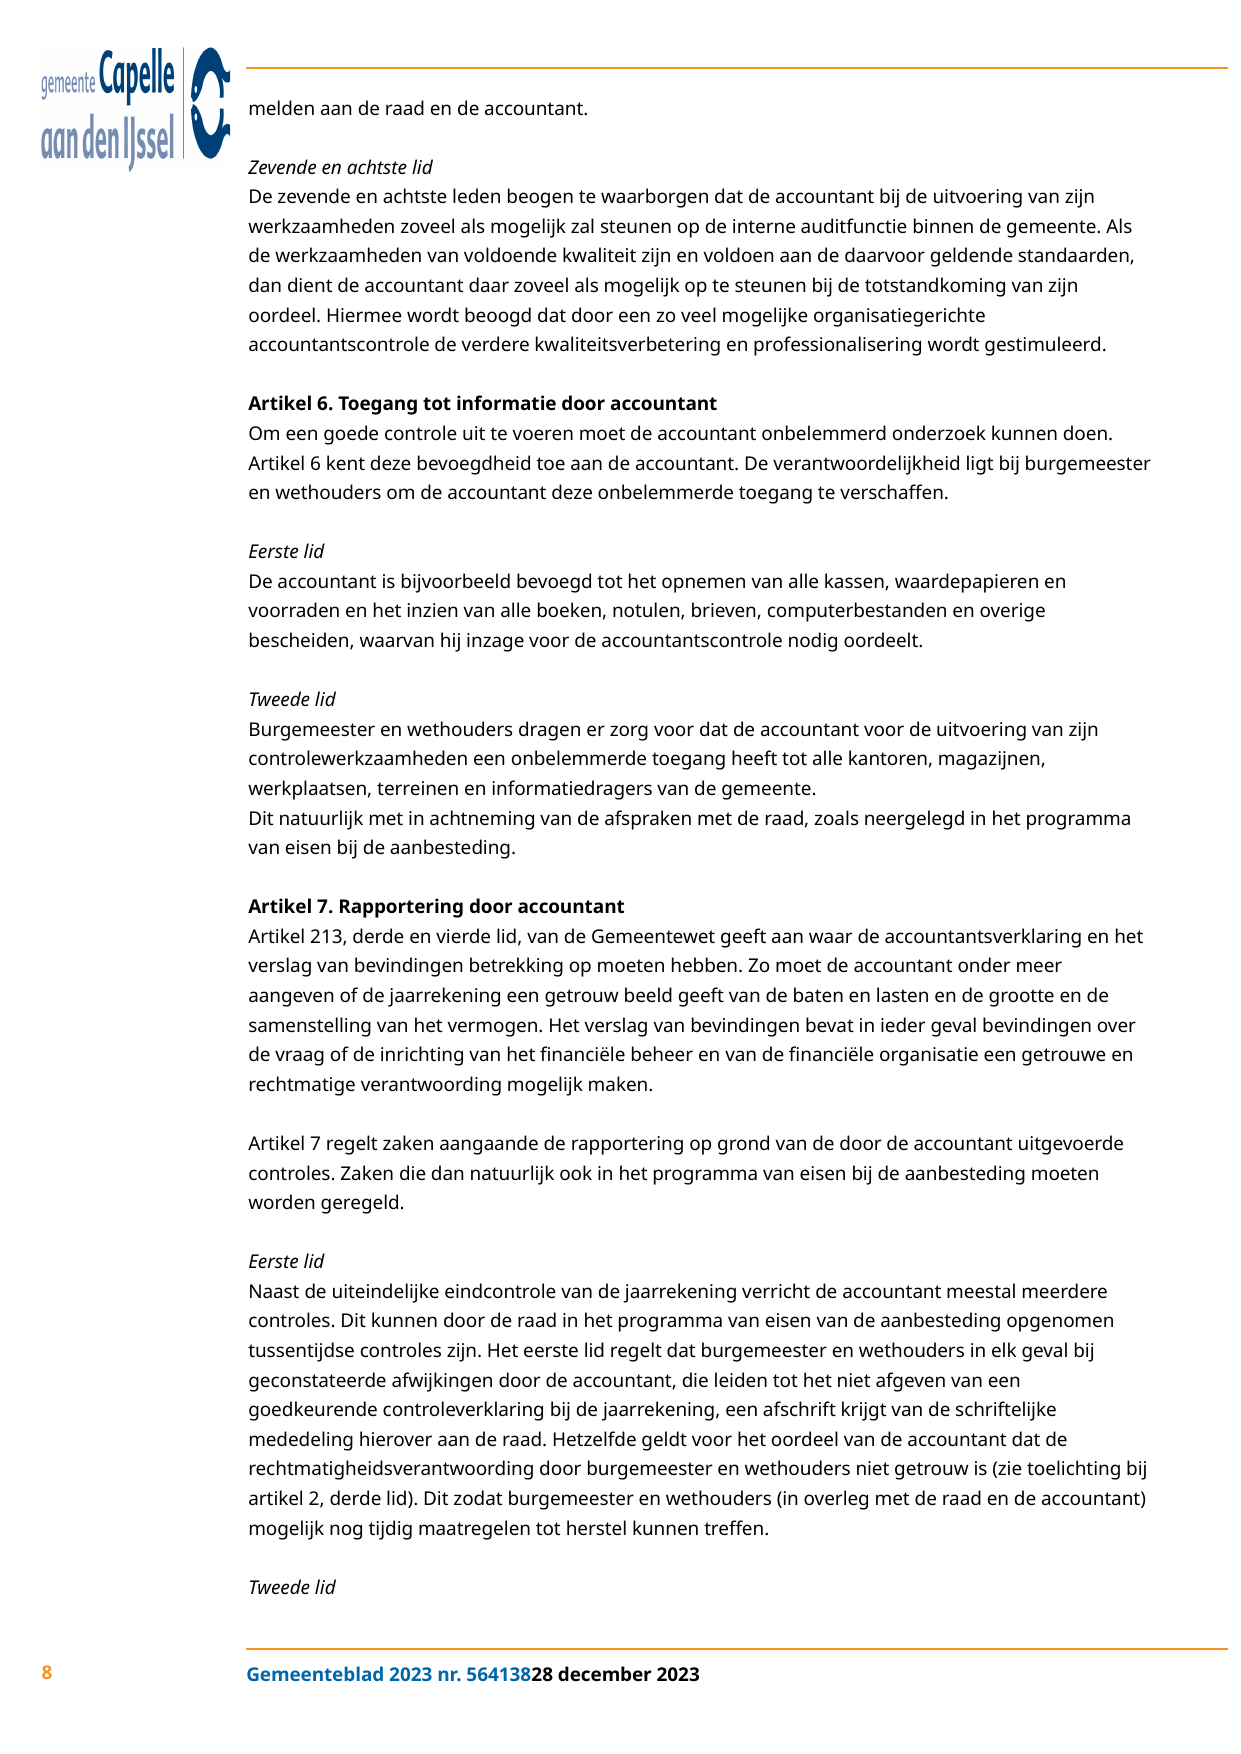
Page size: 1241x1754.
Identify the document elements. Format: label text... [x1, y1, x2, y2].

text De accountant is bijvoorbeeld bevoegd tot het opnemen van alle kassen, waardepapieren en voorraden en het inzien van alle boeken, notulen, brieven, computerbestanden en overige bescheiden, waarvan hij inzage voor de accountantscontrole nodig oordeelt. [248, 568, 1152, 653]
text Tweede lid [248, 686, 1152, 712]
text Eerste lid [248, 538, 1152, 564]
picture [41, 47, 231, 172]
text Zevende en achtste lid [248, 154, 1152, 180]
text Naast de uiteindelijke eindcontrole van de jaarrekening verricht de accountant meestal meerdere controles. Dit kunnen door de raad in het programma van eisen van de aanbesteding opgenomen tussentijdse controles zijn. Het eerste lid regelt dat burgemeester en wethouders in elk geval bij geconstateerde afwijkingen door de accountant, die leiden tot het niet afgeven van een goedkeurende controleverklaring bij de jaarrekening, een afschrift krijgt van de schriftelijke mededeling hierover aan de raad. Hetzelfde geldt voor het oordeel van de accountant dat de rechtmatigheidsverantwoording door burgemeester en wethouders niet getrouw is (zie toelichting bij artikel 2, derde lid). Dit zodat burgemeester en wethouders (in overleg met de raad en de accountant) mogelijk nog tijdig maatregelen tot herstel kunnen treffen. [248, 1278, 1152, 1541]
text Artikel 6. Toegang tot informatie door accountant [248, 391, 1152, 416]
text Artikel 7. Rapportering door accountant [248, 893, 1152, 919]
text Eerste lid [248, 1248, 1152, 1274]
text Tweede lid [248, 1574, 1152, 1600]
text Dit natuurlijk met in achtneming van de afspraken met de raad, zoals neergelegd in het programma van eisen bij de aanbesteding. [248, 805, 1152, 860]
text Artikel 213, derde en vierde lid, van de Gemeentewet geeft aan waar de accountantsverklaring en het verslag van bevindingen betrekking op moeten hebben. Zo moet de accountant onder meer aangeven of de jaarrekening een getrouw beeld geeft van de baten en lasten en de grootte en de samenstelling van het vermogen. Het verslag van bevindingen bevat in ieder geval bevindingen over de vraag of de inrichting van het financiële beheer en van de financiële organisatie een getrouwe en rechtmatige verantwoording mogelijk maken. [248, 923, 1152, 1097]
text De zevende en achtste leden beogen te waarborgen dat de accountant bij de uitvoering van zijn werkzaamheden zoveel als mogelijk zal steunen op de interne auditfunctie binnen de gemeente. Als de werkzaamheden van voldoende kwaliteit zijn en voldoen aan de daarvoor geldende standaarden, dan dient de accountant daar zoveel als mogelijk op te steunen bij de totstandkoming van zijn oordeel. Hiermee wordt beoogd dat door een zo veel mogelijke organisatiegerichte accountantscontrole de verdere kwaliteitsverbetering en professionalisering wordt gestimuleerd. [248, 183, 1152, 357]
text Artikel 7 regelt zaken aangaande de rapportering op grond van de door de accountant uitgevoerde controles. Zaken die dan natuurlijk ook in het programma van eisen bij de aanbesteding moeten worden geregeld. [248, 1130, 1152, 1215]
text melden aan de raad en de accountant. [248, 95, 1152, 121]
text Om een goede controle uit te voeren moet de accountant onbelemmerd onderzoek kunnen doen. Artikel 6 kent deze bevoegdheid toe aan de accountant. De verantwoordelijkheid ligt bij burgemeester en wethouders om de accountant deze onbelemmerde toegang te verschaffen. [248, 420, 1152, 505]
text Burgemeester en wethouders dragen er zorg voor dat de accountant voor de uitvoering van zijn controlewerkzaamheden een onbelemmerde toegang heeft tot alle kantoren, magazijnen, werkplaatsen, terreinen en informatiedragers van de gemeente. [248, 716, 1152, 801]
